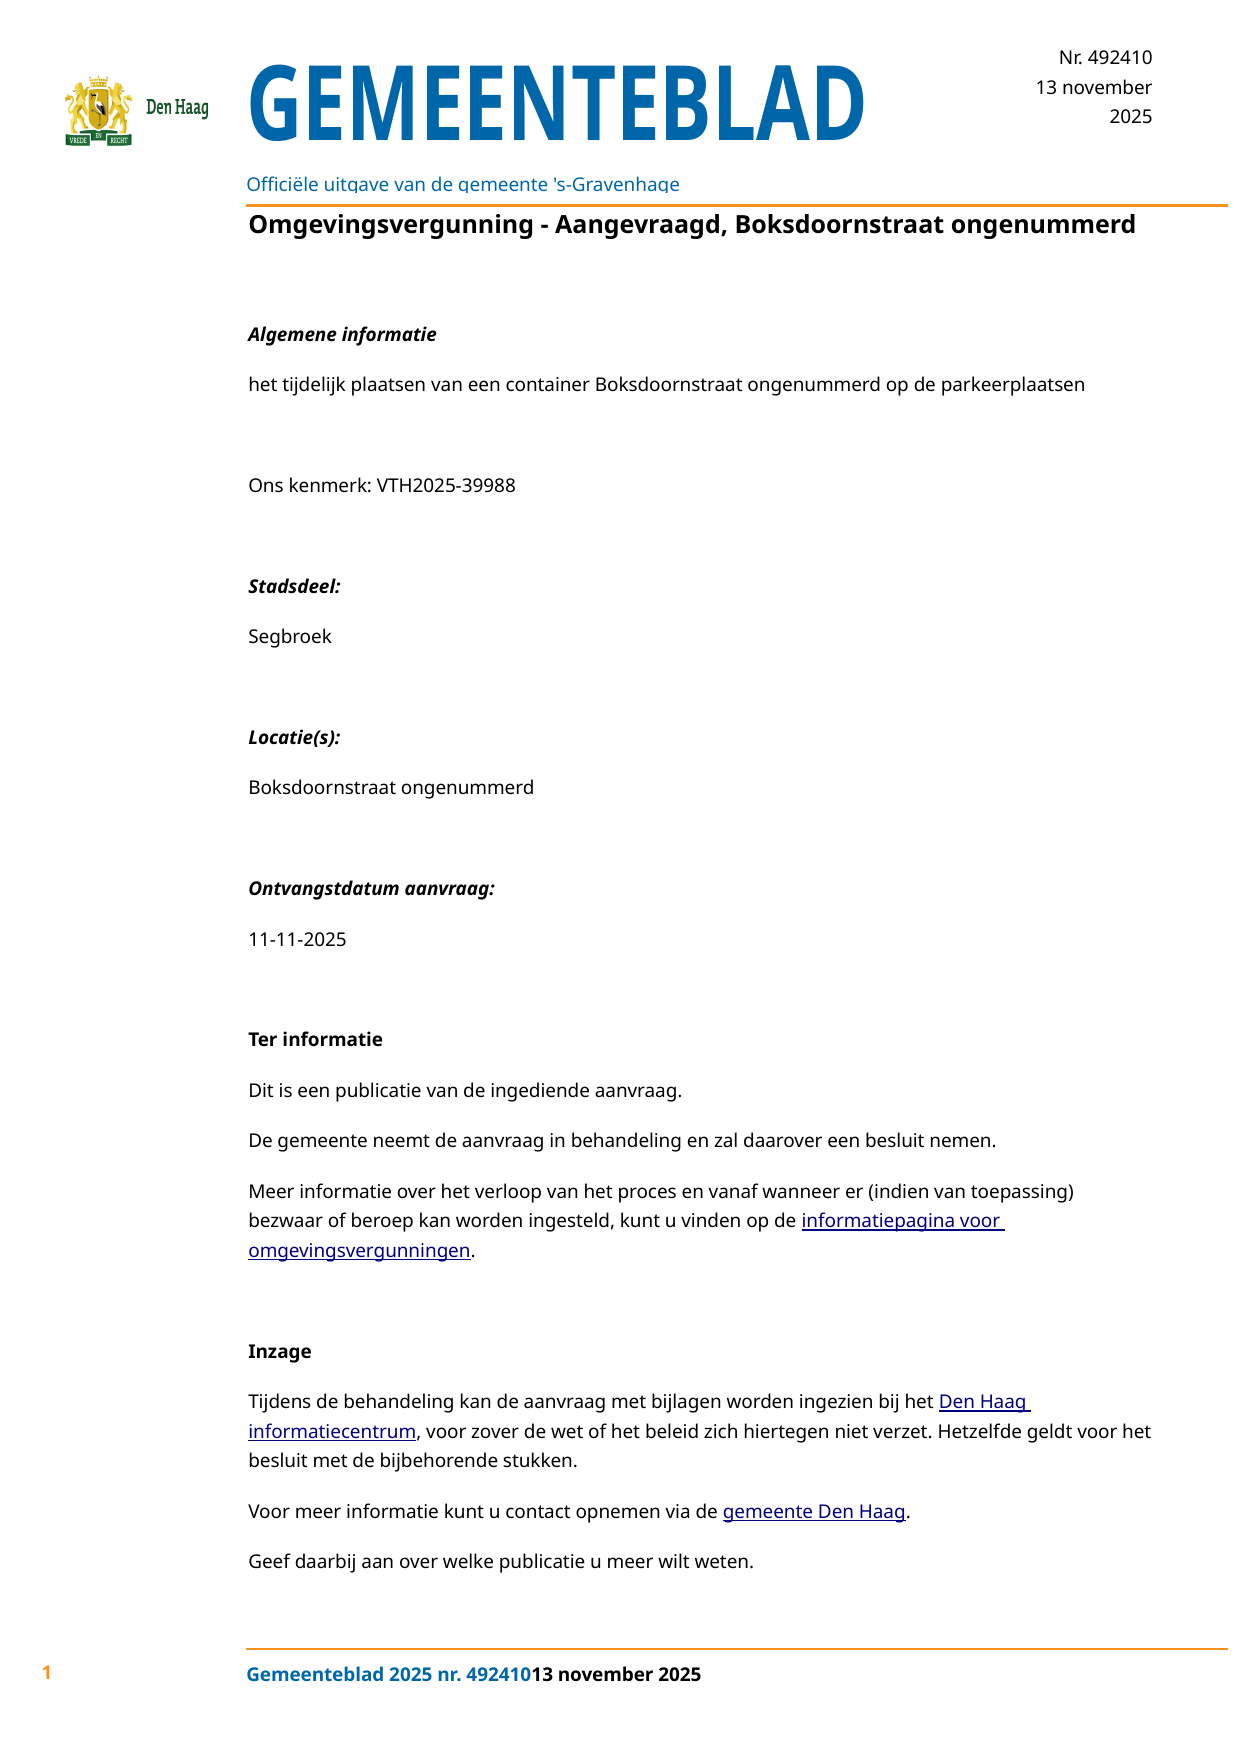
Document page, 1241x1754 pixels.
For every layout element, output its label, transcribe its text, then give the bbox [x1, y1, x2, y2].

text Segbroek [248, 623, 1152, 649]
text Inzage [248, 1338, 1152, 1363]
picture [41, 47, 231, 172]
text Dit is een publicatie van de ingediende aanvraag. [248, 1077, 1152, 1103]
text Meer informatie over het verloop van het proces en vanaf wanneer er (indien van toepassing) bezwaar of beroep kan worden ingesteld, kunt u vinden op de informatiepagina voor omgevingsvergunningen. [248, 1178, 1152, 1263]
text Ter informatie [248, 1027, 1152, 1052]
text Geef daarbij aan over welke publicatie u meer wilt weten. [248, 1548, 1152, 1574]
text Algemene informatie [248, 321, 1152, 346]
text Ontvangstdatum aanvraag: [248, 875, 1152, 901]
text 11-11-2025 [248, 926, 1152, 951]
text Tijdens de behandeling kan de aanvraag met bijlagen worden ingezien bij het Den Haag informatiecentrum, voor zover de wet of het beleid zich hiertegen niet verzet. Hetzelfde geldt voor het besluit met de bijbehorende stukken. [248, 1388, 1152, 1473]
text Ons kenmerk: VTH2025-39988 [248, 472, 1152, 498]
text Boksdoornstraat ongenummerd [248, 774, 1152, 800]
text Omgevingsvergunning - Aangevraagd, Boksdoornstraat ongenummerd [248, 207, 1152, 241]
text het tijdelijk plaatsen van een container Boksdoornstraat ongenummerd op de parkeerplaatsen [248, 371, 1152, 397]
text Stadsdeel: [248, 573, 1152, 598]
text Voor meer informatie kunt u contact opnemen via de gemeente Den Haag. [248, 1498, 1152, 1523]
text De gemeente neemt de aanvraag in behandeling en zal daarover een besluit nemen. [248, 1127, 1152, 1153]
text Locatie(s): [248, 724, 1152, 750]
